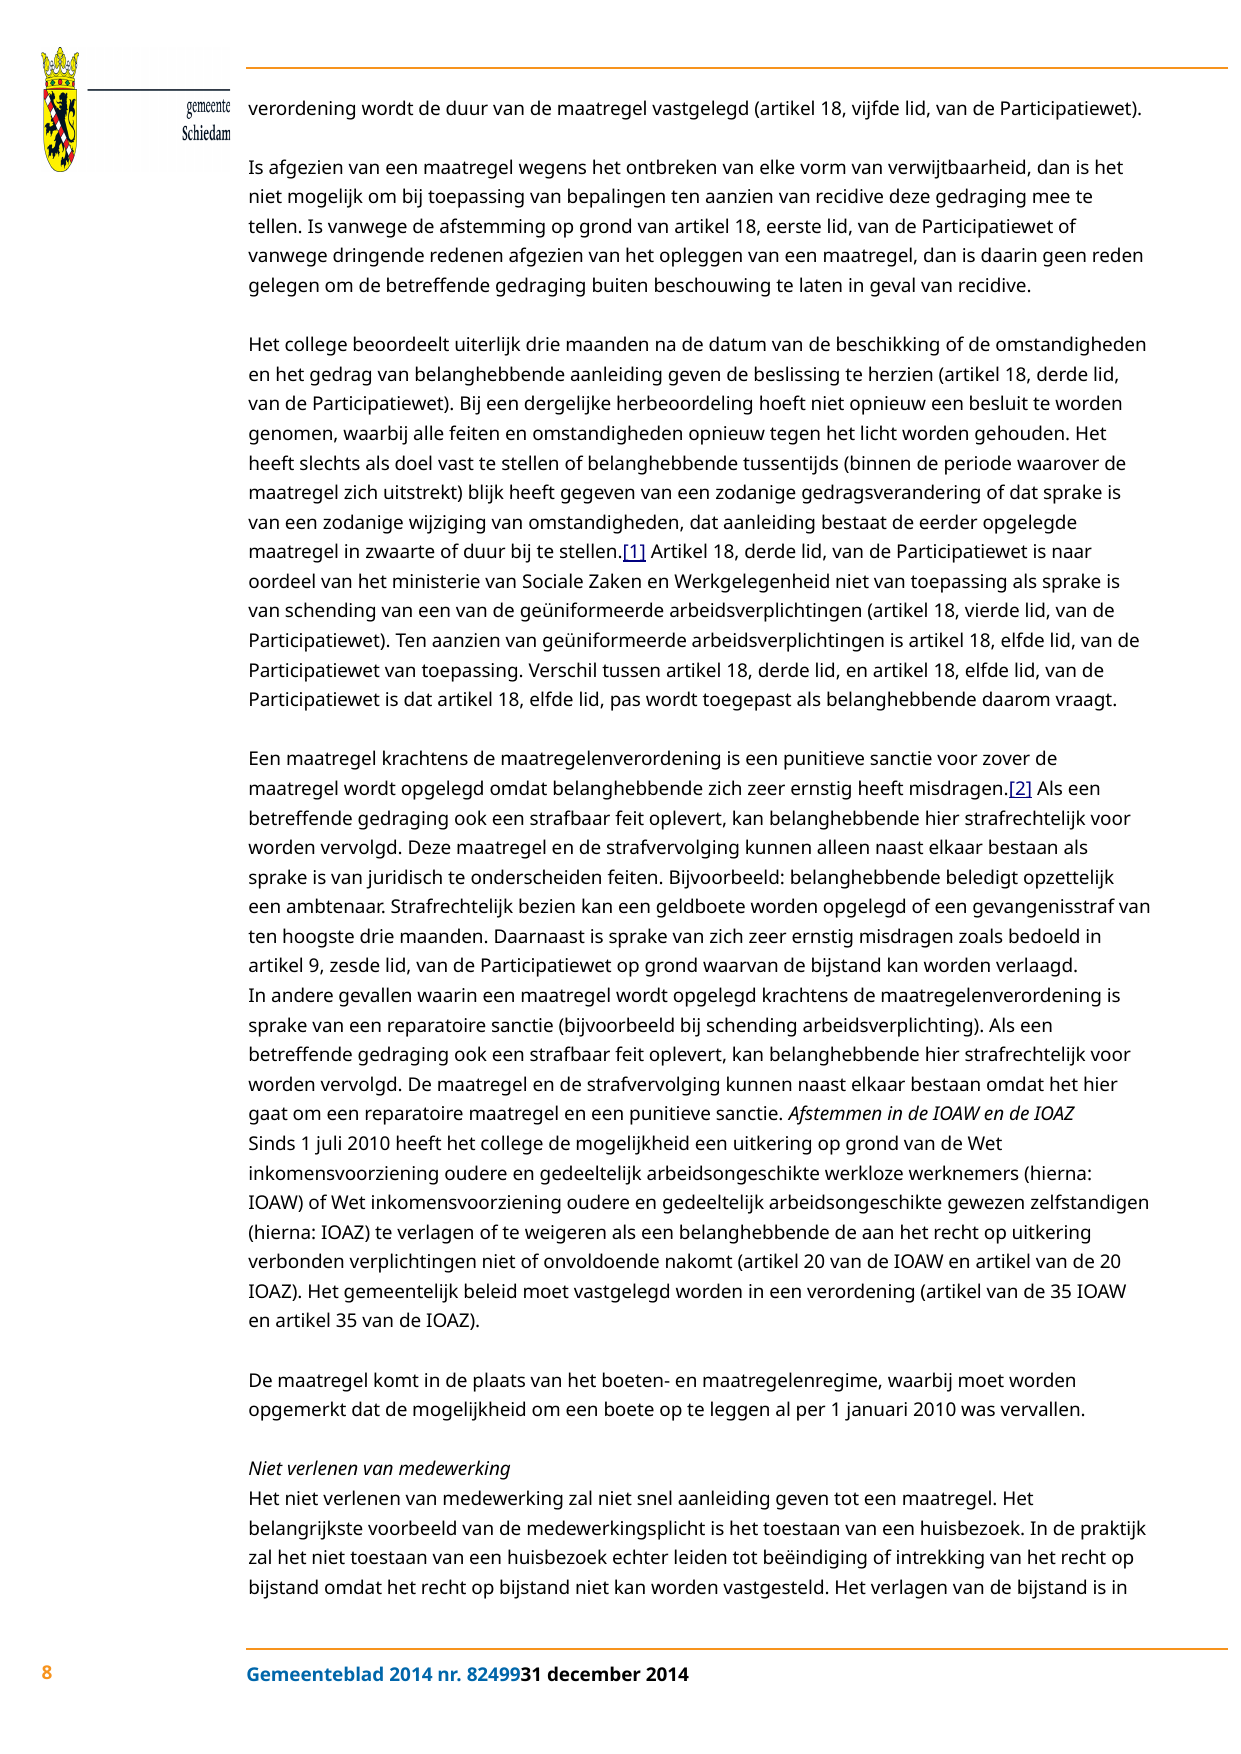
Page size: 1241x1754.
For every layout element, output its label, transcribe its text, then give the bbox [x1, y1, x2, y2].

text Het college beoordeelt uiterlijk drie maanden na de datum van de beschikking of de omstandigheden en het gedrag van belanghebbende aanleiding geven de beslissing te herzien (artikel 18, derde lid, van de Participatiewet). Bij een dergelijke herbeoordeling hoeft niet opnieuw een besluit te worden genomen, waarbij alle feiten en omstandigheden opnieuw tegen het licht worden gehouden. Het heeft slechts als doel vast te stellen of belanghebbende tussentijds (binnen de periode waarover de maatregel zich uitstrekt) blijk heeft gegeven van een zodanige gedragsverandering of dat sprake is van een zodanige wijziging van omstandigheden, dat aanleiding bestaat de eerder opgelegde maatregel in zwaarte of duur bij te stellen.[1] Artikel 18, derde lid, van de Participatiewet is naar oordeel van het ministerie van Sociale Zaken en Werkgelegenheid niet van toepassing als sprake is van schending van een van de geüniformeerde arbeidsverplichtingen (artikel 18, vierde lid, van de Participatiewet). Ten aanzien van geüniformeerde arbeidsverplichtingen is artikel 18, elfde lid, van de Participatiewet van toepassing. Verschil tussen artikel 18, derde lid, en artikel 18, elfde lid, van de Participatiewet is dat artikel 18, elfde lid, pas wordt toegepast als belanghebbende daarom vraagt. [248, 331, 1152, 712]
text In andere gevallen waarin een maatregel wordt opgelegd krachtens de maatregelenverordening is sprake van een reparatoire sanctie (bijvoorbeeld bij schending arbeidsverplichting). Als een betreffende gedraging ook een strafbaar feit oplevert, kan belanghebbende hier strafrechtelijk voor worden vervolgd. De maatregel en de strafvervolging kunnen naast elkaar bestaan omdat het hier gaat om een reparatoire maatregel en een punitieve sanctie. Afstemmen in de IOAW en de IOAZ [248, 982, 1152, 1126]
text Het niet verlenen van medewerking zal niet snel aanleiding geven tot een maatregel. Het belangrijkste voorbeeld van de medewerkingsplicht is het toestaan van een huisbezoek. In de praktijk zal het niet toestaan van een huisbezoek echter leiden tot beëindiging of intrekking van het recht op bijstand omdat het recht op bijstand niet kan worden vastgesteld. Het verlagen van de bijstand is in [248, 1485, 1152, 1600]
text Sinds 1 juli 2010 heeft het college de mogelijkheid een uitkering op grond van de Wet inkomensvoorziening oudere en gedeeltelijk arbeidsongeschikte werkloze werknemers (hierna: IOAW) of Wet inkomensvoorziening oudere en gedeeltelijk arbeidsongeschikte gewezen zelfstandigen (hierna: IOAZ) te verlagen of te weigeren als een belanghebbende de aan het recht op uitkering verbonden verplichtingen niet of onvoldoende nakomt (artikel 20 van de IOAW en artikel van de 20 IOAZ). Het gemeentelijk beleid moet vastgelegd worden in een verordening (artikel van de 35 IOAW en artikel 35 van de IOAZ). [248, 1130, 1152, 1333]
text verordening wordt de duur van de maatregel vastgelegd (artikel 18, vijfde lid, van de Participatiewet). [248, 95, 1152, 121]
text De maatregel komt in de plaats van het boeten- en maatregelenregime, waarbij moet worden opgemerkt dat de mogelijkheid om een boete op te leggen al per 1 januari 2010 was vervallen. [248, 1367, 1152, 1422]
picture [41, 47, 231, 172]
text Een maatregel krachtens de maatregelenverordening is een punitieve sanctie voor zover de maatregel wordt opgelegd omdat belanghebbende zich zeer ernstig heeft misdragen.[2] Als een betreffende gedraging ook een strafbaar feit oplevert, kan belanghebbende hier strafrechtelijk voor worden vervolgd. Deze maatregel en de strafvervolging kunnen alleen naast elkaar bestaan als sprake is van juridisch te onderscheiden feiten. Bijvoorbeeld: belanghebbende beledigt opzettelijk een ambtenaar. Strafrechtelijk bezien kan een geldboete worden opgelegd of een gevangenisstraf van ten hoogste drie maanden. Daarnaast is sprake van zich zeer ernstig misdragen zoals bedoeld in artikel 9, zesde lid, van de Participatiewet op grond waarvan de bijstand kan worden verlaagd. [248, 746, 1152, 978]
text Niet verlenen van medewerking [248, 1456, 1152, 1481]
text Is afgezien van een maatregel wegens het ontbreken van elke vorm van verwijtbaarheid, dan is het niet mogelijk om bij toepassing van bepalingen ten aanzien van recidive deze gedraging mee te tellen. Is vanwege de afstemming op grond van artikel 18, eerste lid, van de Participatiewet of vanwege dringende redenen afgezien van het opleggen van een maatregel, dan is daarin geen reden gelegen om de betreffende gedraging buiten beschouwing te laten in geval van recidive. [248, 154, 1152, 298]
